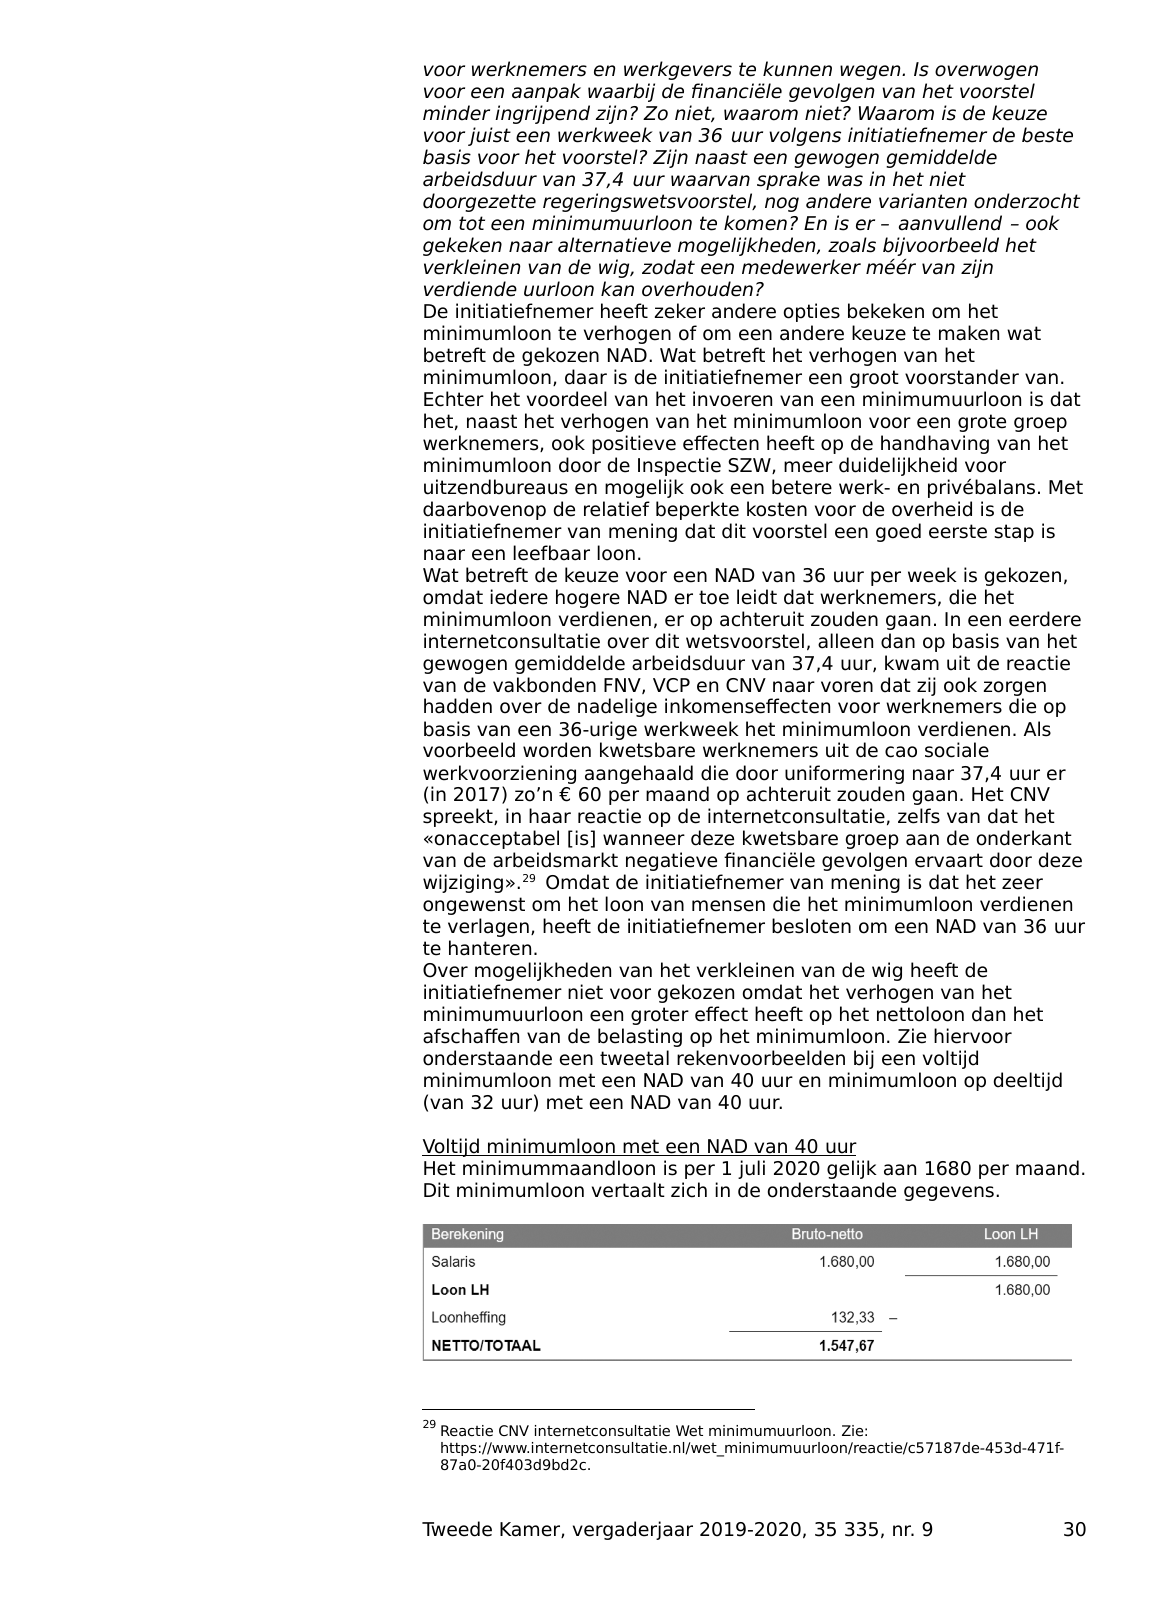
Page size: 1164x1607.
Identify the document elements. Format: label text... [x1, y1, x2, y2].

subtitle Voltijd minimumloon met een NAD van 40 uur [422, 1136, 1087, 1158]
picture [422, 1224, 1072, 1361]
text Over mogelijkheden van het verkleinen van de wig heeft de initiatiefnemer niet voor gekozen omdat het verhogen van het minimumuurloon een groter effect heeft op het nettoloon dan het afschaffen van de belasting op het minimumloon. Zie hiervoor onderstaande een tweetal rekenvoorbeelden bij een voltijd minimumloon met een NAD van 40 uur en minimumloon op deeltijd (van 32 uur) met een NAD van 40 uur. [422, 960, 1087, 1114]
text De initiatiefnemer heeft zeker andere opties bekeken om het minimumloon te verhogen of om een andere keuze te maken wat betreft de gekozen NAD. Wat betreft het verhogen van het minimumloon, daar is de initiatiefnemer een groot voorstander van. Echter het voordeel van het invoeren van een minimumuurloon is dat het, naast het verhogen van het minimumloon voor een grote groep werknemers, ook positieve effecten heeft op de handhaving van het minimumloon door de Inspectie SZW, meer duidelijkheid voor uitzendbureaus en mogelijk ook een betere werk- en privébalans. Met daarbovenop de relatief beperkte kosten voor de overheid is de initiatiefnemer van mening dat dit voorstel een goed eerste stap is naar een leefbaar loon. [422, 301, 1087, 564]
text Het minimummaandloon is per 1 juli 2020 gelijk aan 1680 per maand. Dit minimumloon vertaalt zich in de onderstaande gegevens. [422, 1158, 1087, 1202]
text Wat betreft de keuze voor een NAD van 36 uur per week is gekozen, omdat iedere hogere NAD er toe leidt dat werknemers, die het minimumloon verdienen, er op achteruit zouden gaan. In een eerdere internetconsultatie over dit wetsvoorstel, alleen dan op basis van het gewogen gemiddelde arbeidsduur van 37,4 uur, kwam uit de reactie van de vakbonden FNV, VCP en CNV naar voren dat zij ook zorgen hadden over de nadelige inkomenseffecten voor werknemers die op basis van een 36-urige werkweek het minimumloon verdienen. Als voorbeeld worden kwetsbare werknemers uit de cao sociale werkvoorziening aangehaald die door uniformering naar 37,4 uur er (in 2017) zo’n € 60 per maand op achteruit zouden gaan. Het CNV spreekt, in haar reactie op de internetconsultatie, zelfs van dat het «onacceptabel [is] wanneer deze kwetsbare groep aan de onderkant van de arbeidsmarkt negatieve financiële gevolgen ervaart door deze wijziging». Omdat de initiatiefnemer van mening is dat het zeer ongewenst om het loon van mensen die het minimumloon verdienen te verlagen, heeft de initiatiefnemer besloten om een NAD van 36 uur te hanteren. [422, 564, 1087, 960]
text voor werknemers en werkgevers te kunnen wegen. Is overwogen voor een aanpak waarbij de financiële gevolgen van het voorstel minder ingrijpend zijn? Zo niet, waarom niet? Waarom is de keuze voor juist een werkweek van 36 uur volgens initiatiefnemer de beste basis voor het voorstel? Zijn naast een gewogen gemiddelde arbeidsduur van 37,4 uur waarvan sprake was in het niet doorgezette regeringswetsvoorstel, nog andere varianten onderzocht om tot een minimumuurloon te komen? En is er – aanvullend – ook gekeken naar alternatieve mogelijkheden, zoals bijvoorbeeld het verkleinen van de wig, zodat een medewerker méér van zijn verdiende uurloon kan overhouden? [422, 59, 1087, 301]
text Reactie CNV internetconsultatie Wet minimumuurloon. Zie: https://www.internetconsultatie.nl/wet_minimumuurloon/reactie/c57187de-453d-471f-87a0-20f403d9bd2c. [422, 1418, 1087, 1474]
